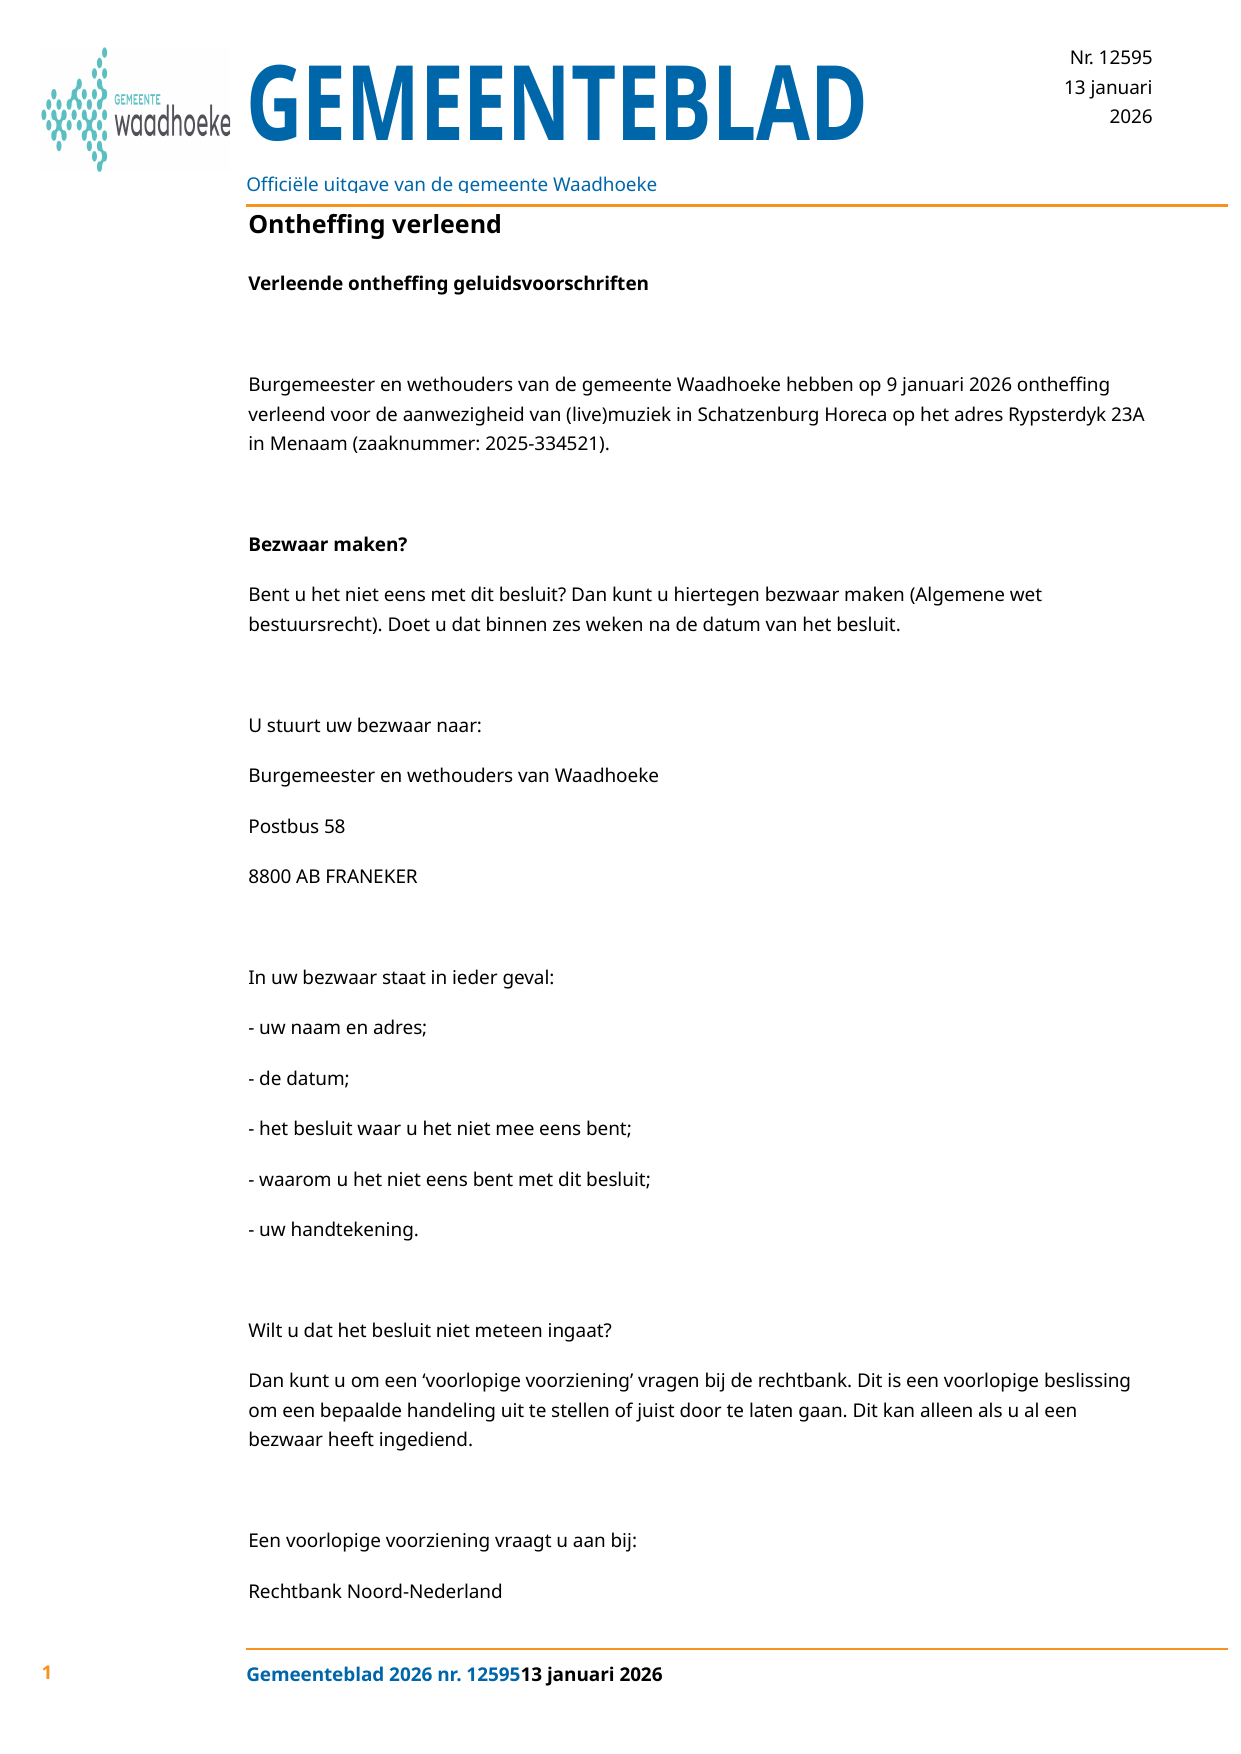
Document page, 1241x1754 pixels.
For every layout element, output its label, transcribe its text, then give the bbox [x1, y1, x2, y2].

text - waarom u het niet eens bent met dit besluit; [248, 1166, 1152, 1191]
text Een voorlopige voorziening vraagt u aan bij: [248, 1527, 1152, 1553]
text Bent u het niet eens met dit besluit? Dan kunt u hiertegen bezwaar maken (Algemene wet bestuursrecht). Doet u dat binnen zes weken na de datum van het besluit. [248, 582, 1152, 637]
text Verleende ontheffing geluidsvoorschriften [248, 270, 1152, 296]
text Bezwaar maken? [248, 531, 1152, 557]
text Postbus 58 [248, 813, 1152, 838]
text Burgemeester en wethouders van Waadhoeke [248, 762, 1152, 788]
text Dan kunt u om een ‘voorlopige voorziening’ vragen bij de rechtbank. Dit is een voorlopige beslissing om een bepaalde handeling uit te stellen of juist door te laten gaan. Dit kan alleen als u al een bezwaar heeft ingediend. [248, 1367, 1152, 1452]
text Wilt u dat het besluit niet meteen ingaat? [248, 1317, 1152, 1343]
text 8800 AB FRANEKER [248, 863, 1152, 889]
text Rechtbank Noord-Nederland [248, 1578, 1152, 1603]
text - het besluit waar u het niet mee eens bent; [248, 1115, 1152, 1141]
text Ontheffing verleend [248, 207, 1152, 241]
text Burgemeester en wethouders van de gemeente Waadhoeke hebben op 9 januari 2026 ontheffing verleend voor de aanwezigheid van (live)muziek in Schatzenburg Horeca op het adres Rypsterdyk 23A in Menaam (zaaknummer: 2025-334521). [248, 371, 1152, 456]
text In uw bezwaar staat in ieder geval: [248, 964, 1152, 990]
text U stuurt uw bezwaar naar: [248, 712, 1152, 738]
text - uw naam en adres; [248, 1014, 1152, 1040]
text - uw handtekening. [248, 1216, 1152, 1242]
text - de datum; [248, 1065, 1152, 1091]
picture [41, 47, 231, 172]
